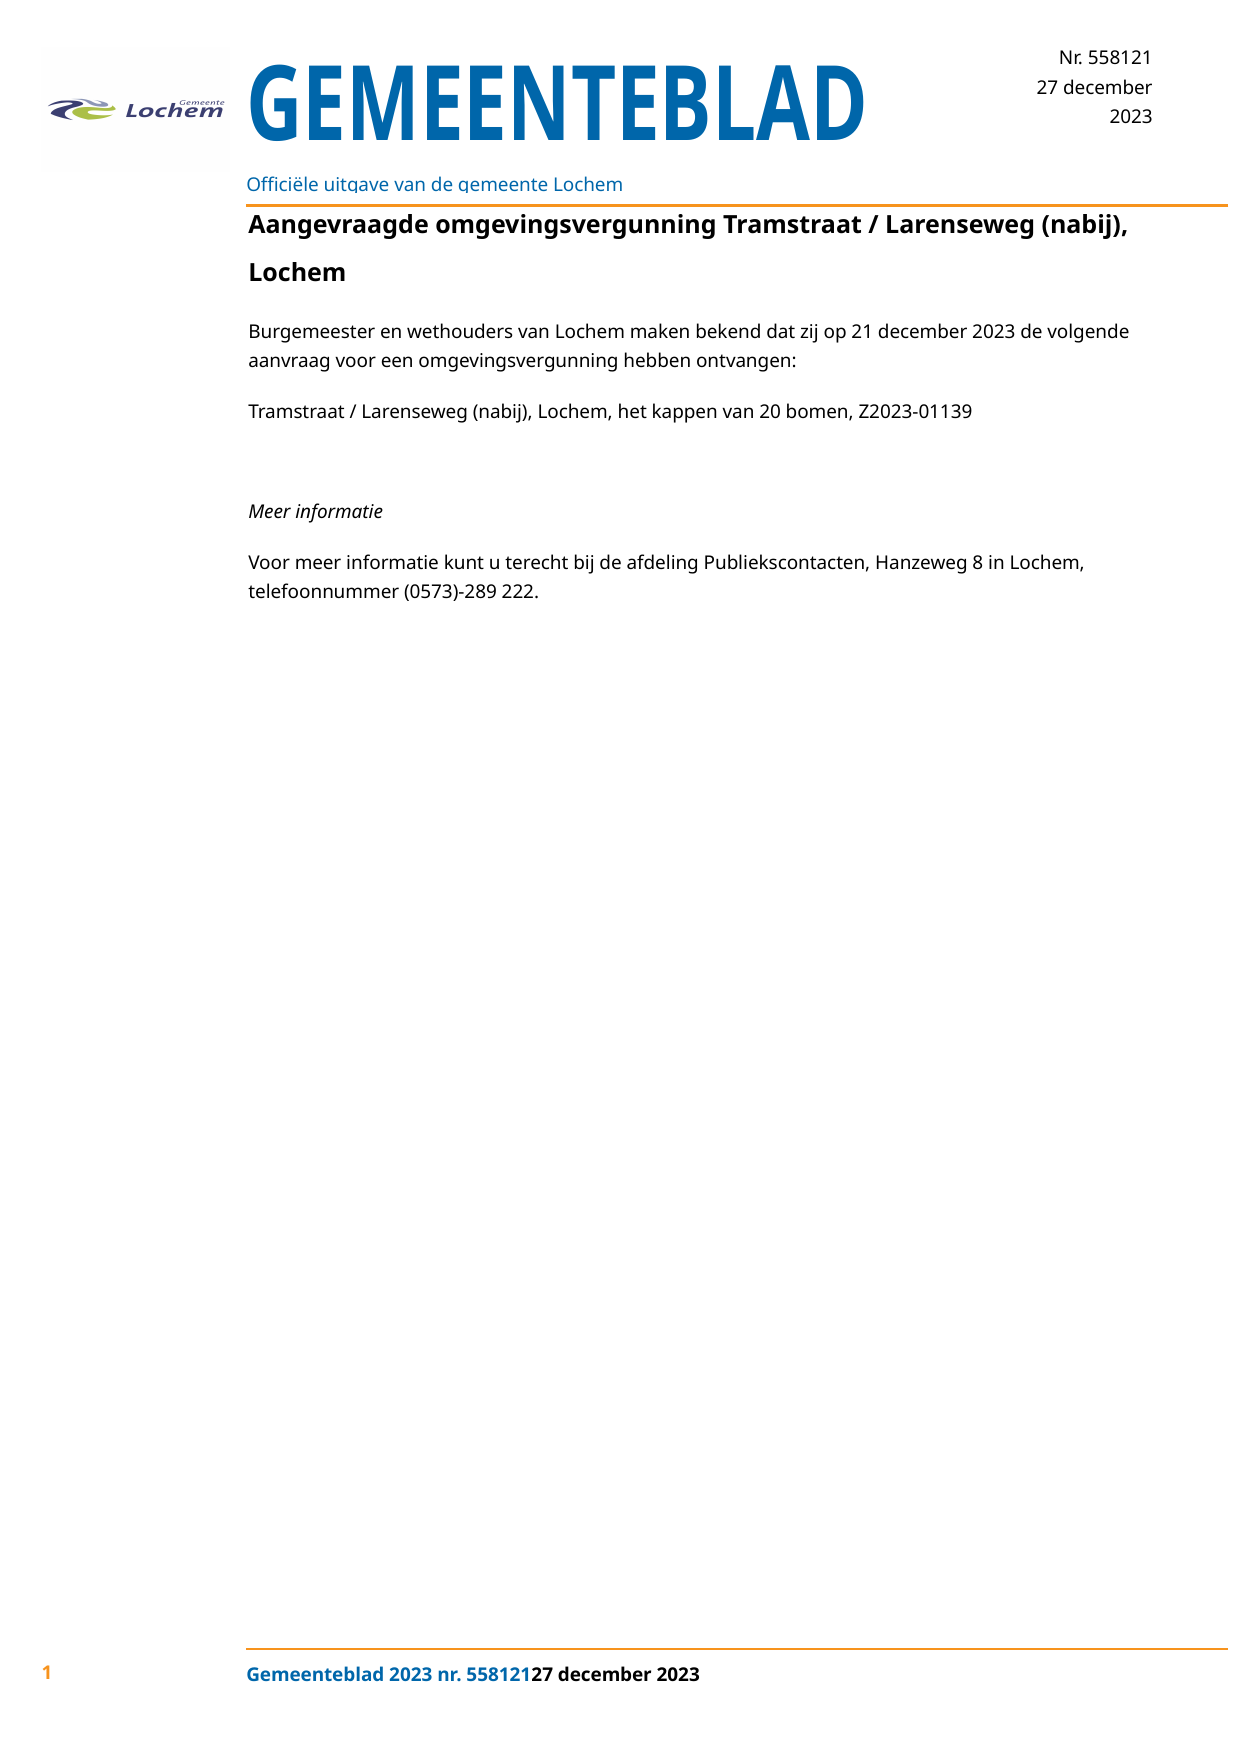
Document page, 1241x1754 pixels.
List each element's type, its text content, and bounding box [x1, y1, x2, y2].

text Tramstraat / Larenseweg (nabij), Lochem, het kappen van 20 bomen, Z2023-01139 [248, 398, 1152, 424]
text Burgemeester en wethouders van Lochem maken bekend dat zij op 21 december 2023 de volgende aanvraag voor een omgevingsvergunning hebben ontvangen: [248, 318, 1152, 373]
text Meer informatie [248, 499, 1152, 524]
text Aangevraagde omgevingsvergunning Tramstraat / Larenseweg (nabij), Lochem [248, 207, 1152, 288]
picture [41, 47, 231, 172]
text Voor meer informatie kunt u terecht bij de afdeling Publiekscontacten, Hanzeweg 8 in Lochem, telefoonnummer (0573)-289 222. [248, 549, 1152, 604]
